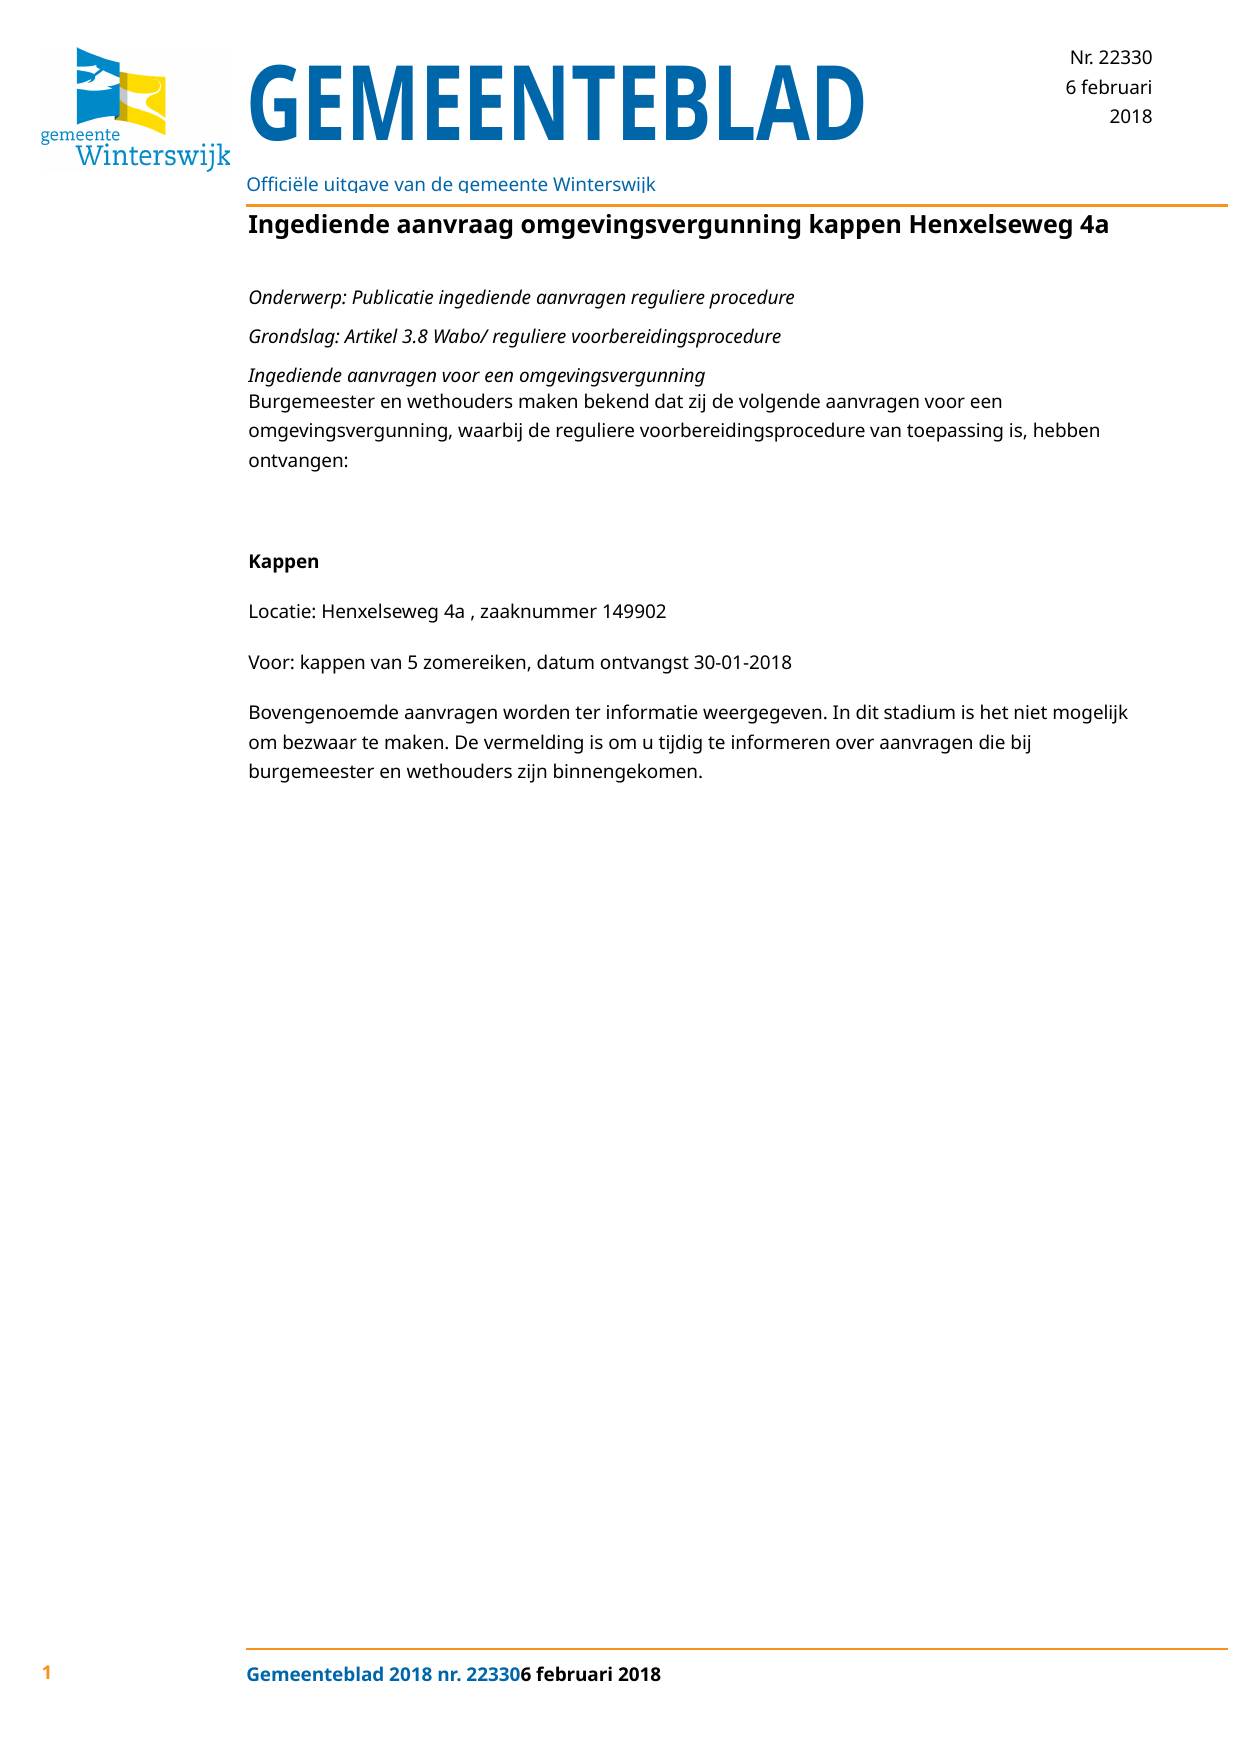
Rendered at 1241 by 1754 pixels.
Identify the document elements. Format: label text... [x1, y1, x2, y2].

text Locatie: Henxelseweg 4a , zaaknummer 149902 [248, 598, 1152, 624]
text Voor: kappen van 5 zomereiken, datum ontvangst 30-01-2018 [248, 649, 1152, 675]
text Ingediende aanvragen voor een omgevingsvergunning [248, 362, 1152, 388]
text Grondslag: Artikel 3.8 Wabo/ reguliere voorbereidingsprocedure [248, 323, 1152, 349]
picture [225, 153, 231, 162]
picture [41, 47, 231, 172]
text Onderwerp: Publicatie ingediende aanvragen reguliere procedure [248, 284, 1152, 309]
text Bovengenoemde aanvragen worden ter informatie weergegeven. In dit stadium is het niet mogelijk om bezwaar te maken. De vermelding is om u tijdig te informeren over aanvragen die bij burgemeester en wethouders zijn binnengekomen. [248, 699, 1152, 784]
text Kappen [248, 548, 1152, 574]
text Burgemeester en wethouders maken bekend dat zij de volgende aanvragen voor een omgevingsvergunning, waarbij de reguliere voorbereidingsprocedure van toepassing is, hebben ontvangen: [248, 388, 1152, 473]
text Ingediende aanvraag omgevingsvergunning kappen Henxelseweg 4a [248, 207, 1152, 241]
